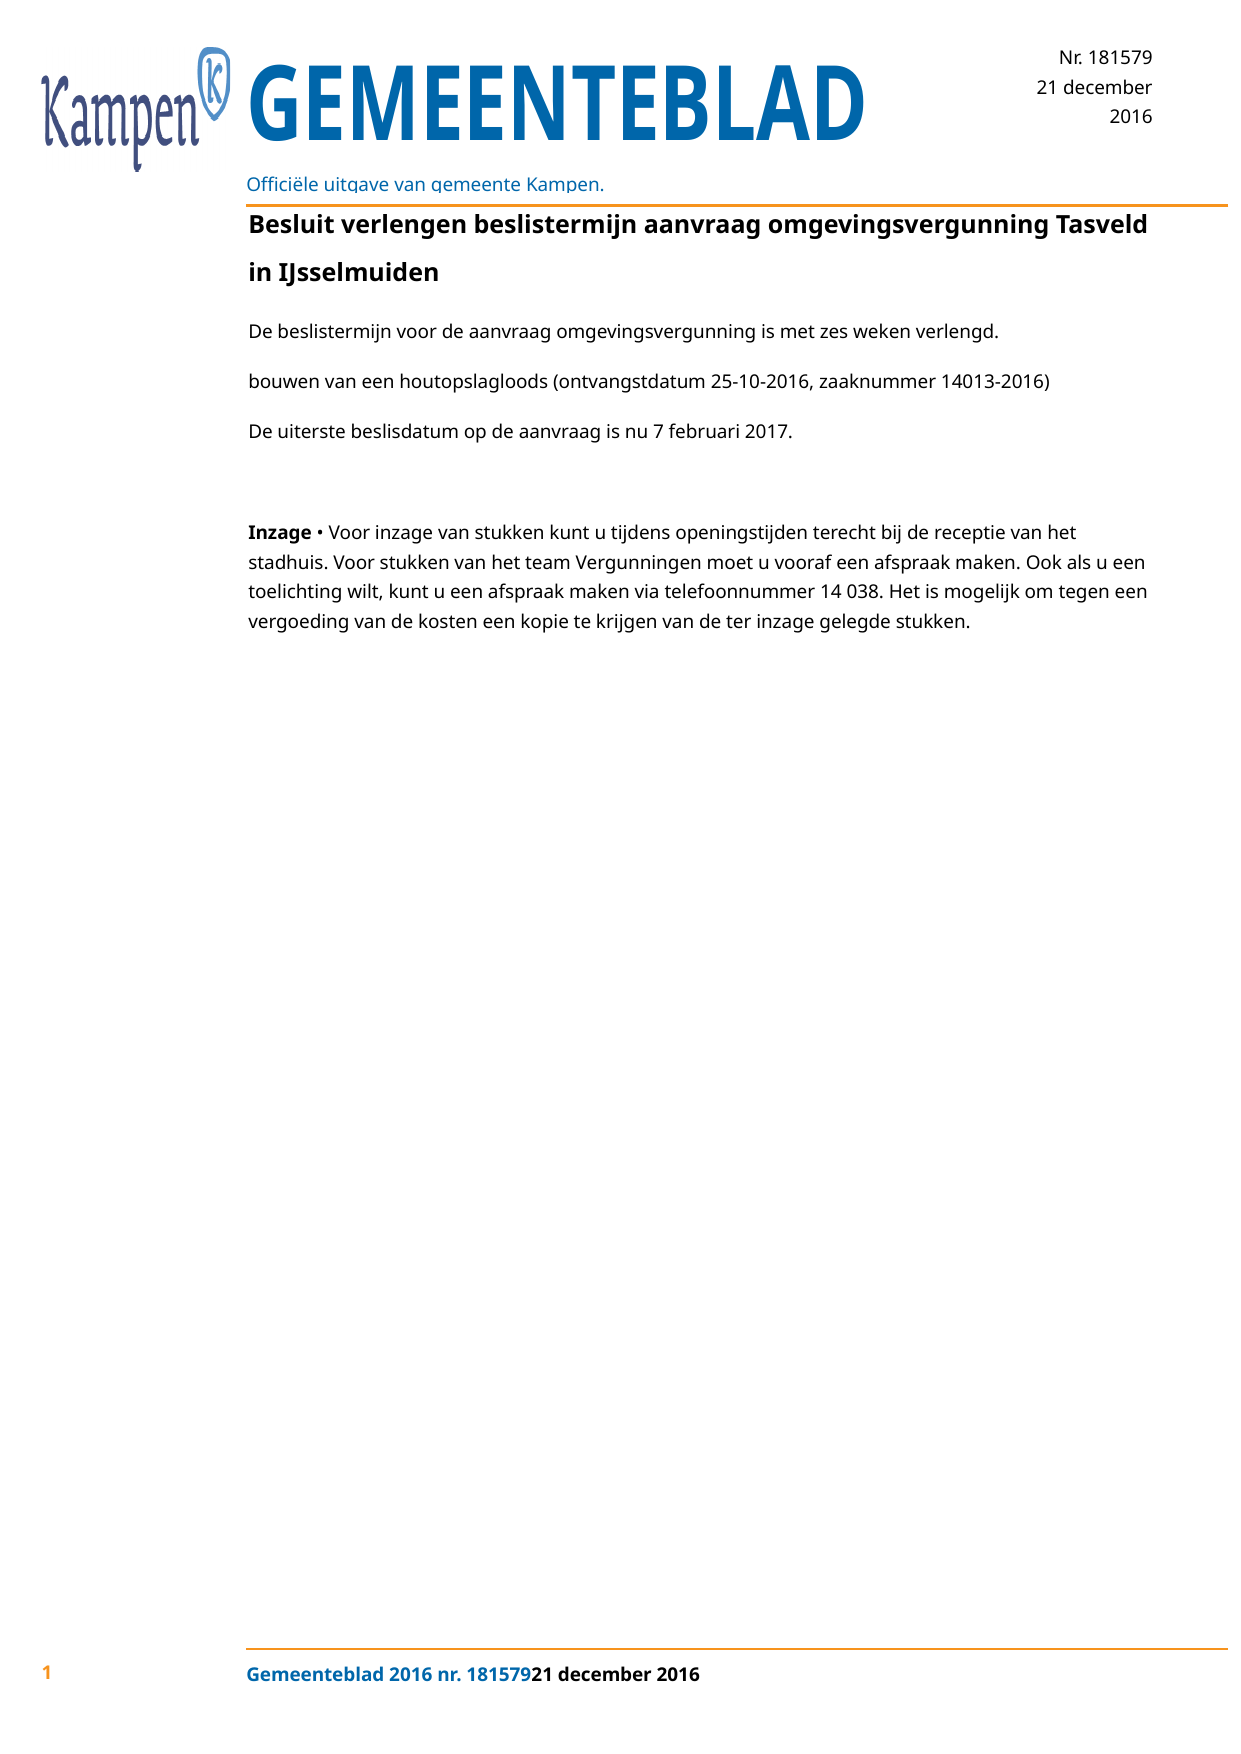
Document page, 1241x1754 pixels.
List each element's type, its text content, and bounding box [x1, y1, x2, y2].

text De beslistermijn voor de aanvraag omgevingsvergunning is met zes weken verlengd. [248, 318, 1152, 344]
text Inzage • Voor inzage van stukken kunt u tijdens openingstijden terecht bij de receptie van het stadhuis. Voor stukken van het team Vergunningen moet u vooraf een afspraak maken. Ook als u een toelichting wilt, kunt u een afspraak maken via telefoonnummer 14 038. Het is mogelijk om tegen een vergoeding van de kosten een kopie te krijgen van de ter inzage gelegde stukken. [248, 519, 1152, 634]
text De uiterste beslisdatum op de aanvraag is nu 7 februari 2017. [248, 419, 1152, 444]
text bouwen van een houtopslagloods (ontvangstdatum 25-10-2016, zaaknummer 14013-2016) [248, 368, 1152, 394]
text Besluit verlengen beslistermijn aanvraag omgevingsvergunning Tasveld in IJsselmuiden [248, 207, 1152, 288]
picture [41, 47, 231, 172]
